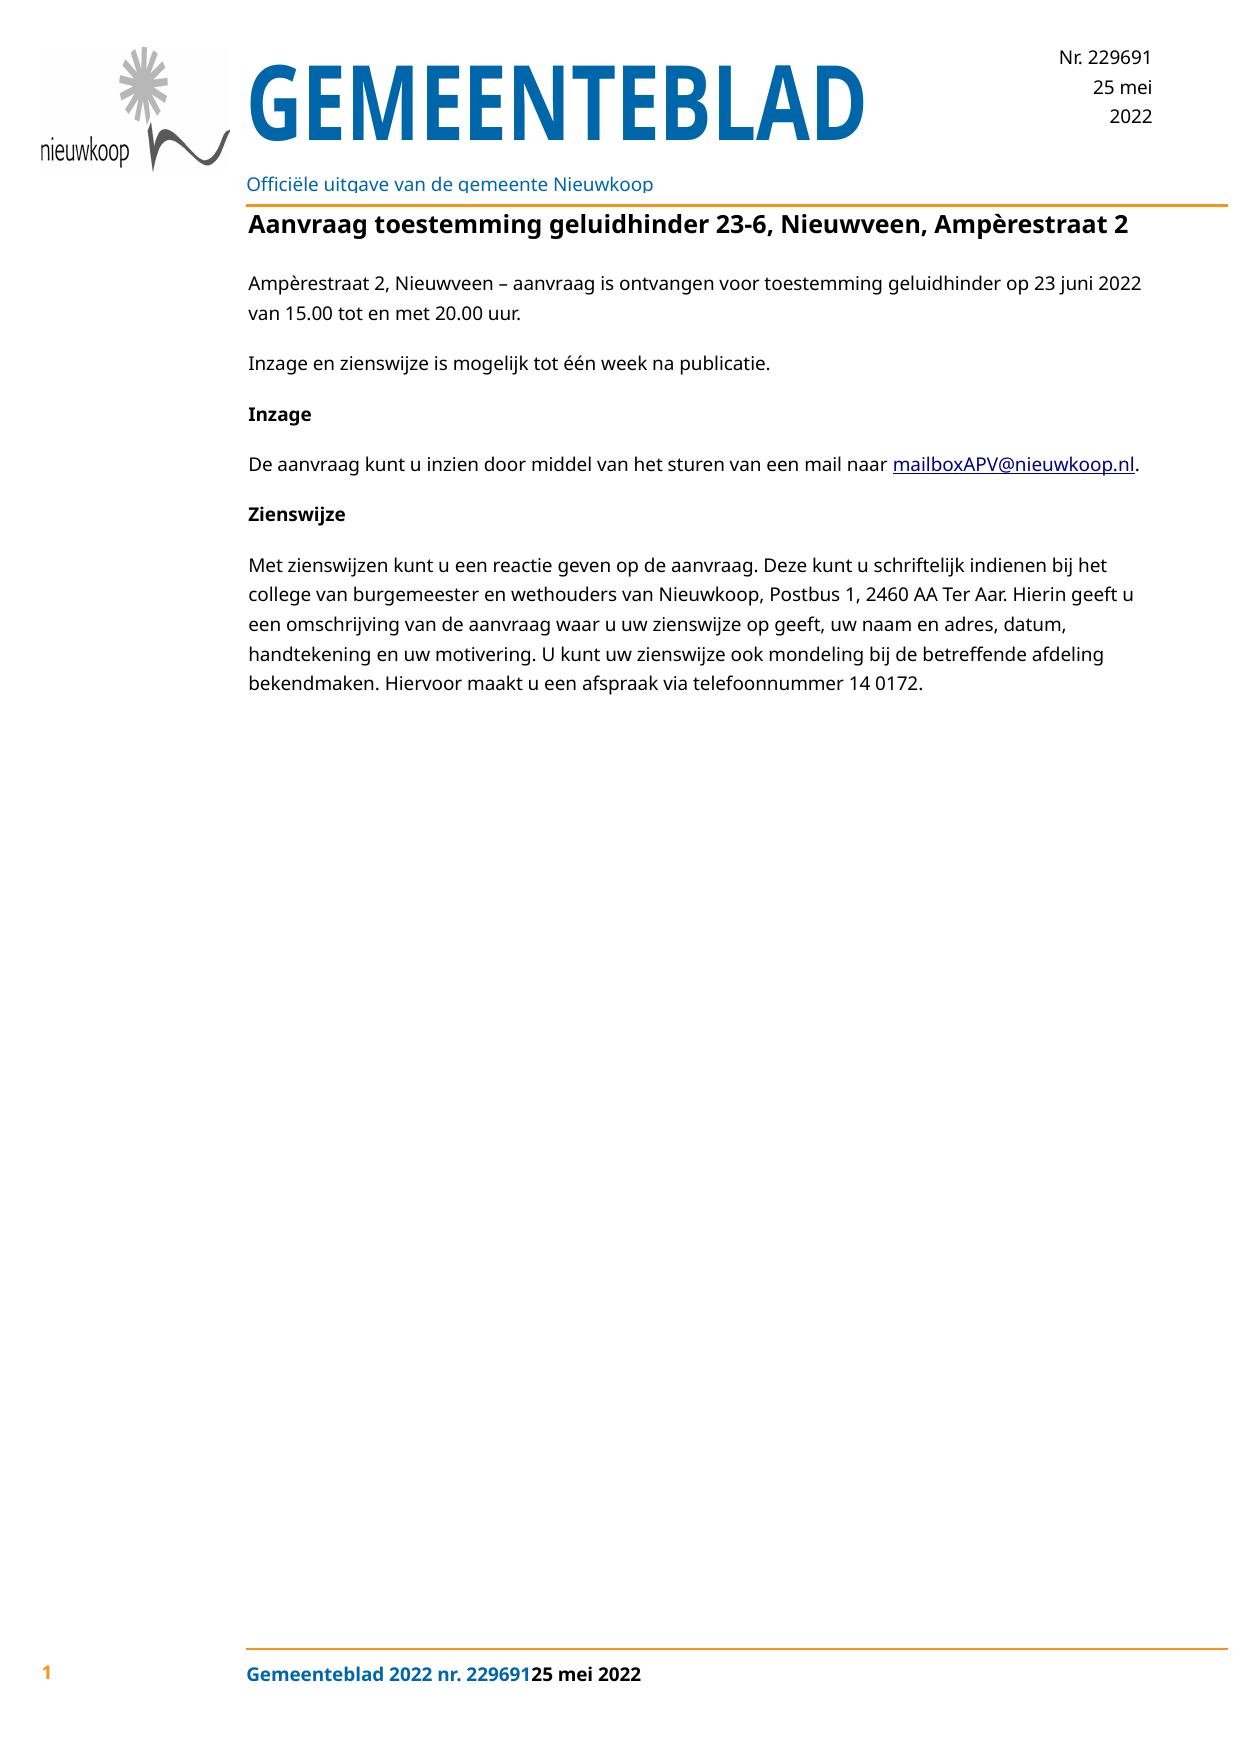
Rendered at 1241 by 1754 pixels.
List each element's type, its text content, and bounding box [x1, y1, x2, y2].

text Inzage en zienswijze is mogelijk tot één week na publicatie. [248, 350, 1152, 376]
text Inzage [248, 401, 1152, 426]
text Met zienswijzen kunt u een reactie geven op de aanvraag. Deze kunt u schriftelijk indienen bij het college van burgemeester en wethouders van Nieuwkoop, Postbus 1, 2460 AA Ter Aar. Hierin geeft u een omschrijving van de aanvraag waar u uw zienswijze op geeft, uw naam en adres, datum, handtekening en uw motivering. U kunt uw zienswijze ook mondeling bij de betreffende afdeling bekendmaken. Hiervoor maakt u een afspraak via telefoonnummer 14 0172. [248, 552, 1152, 696]
picture [41, 47, 231, 172]
text Ampèrestraat 2, Nieuwveen – aanvraag is ontvangen voor toestemming geluidhinder op 23 juni 2022 van 15.00 tot en met 20.00 uur. [248, 270, 1152, 326]
text Zienswijze [248, 502, 1152, 527]
text Aanvraag toestemming geluidhinder 23-6, Nieuwveen, Ampèrestraat 2 [248, 207, 1152, 241]
text De aanvraag kunt u inzien door middel van het sturen van een mail naar mailboxAPV@nieuwkoop.nl. [248, 451, 1152, 477]
